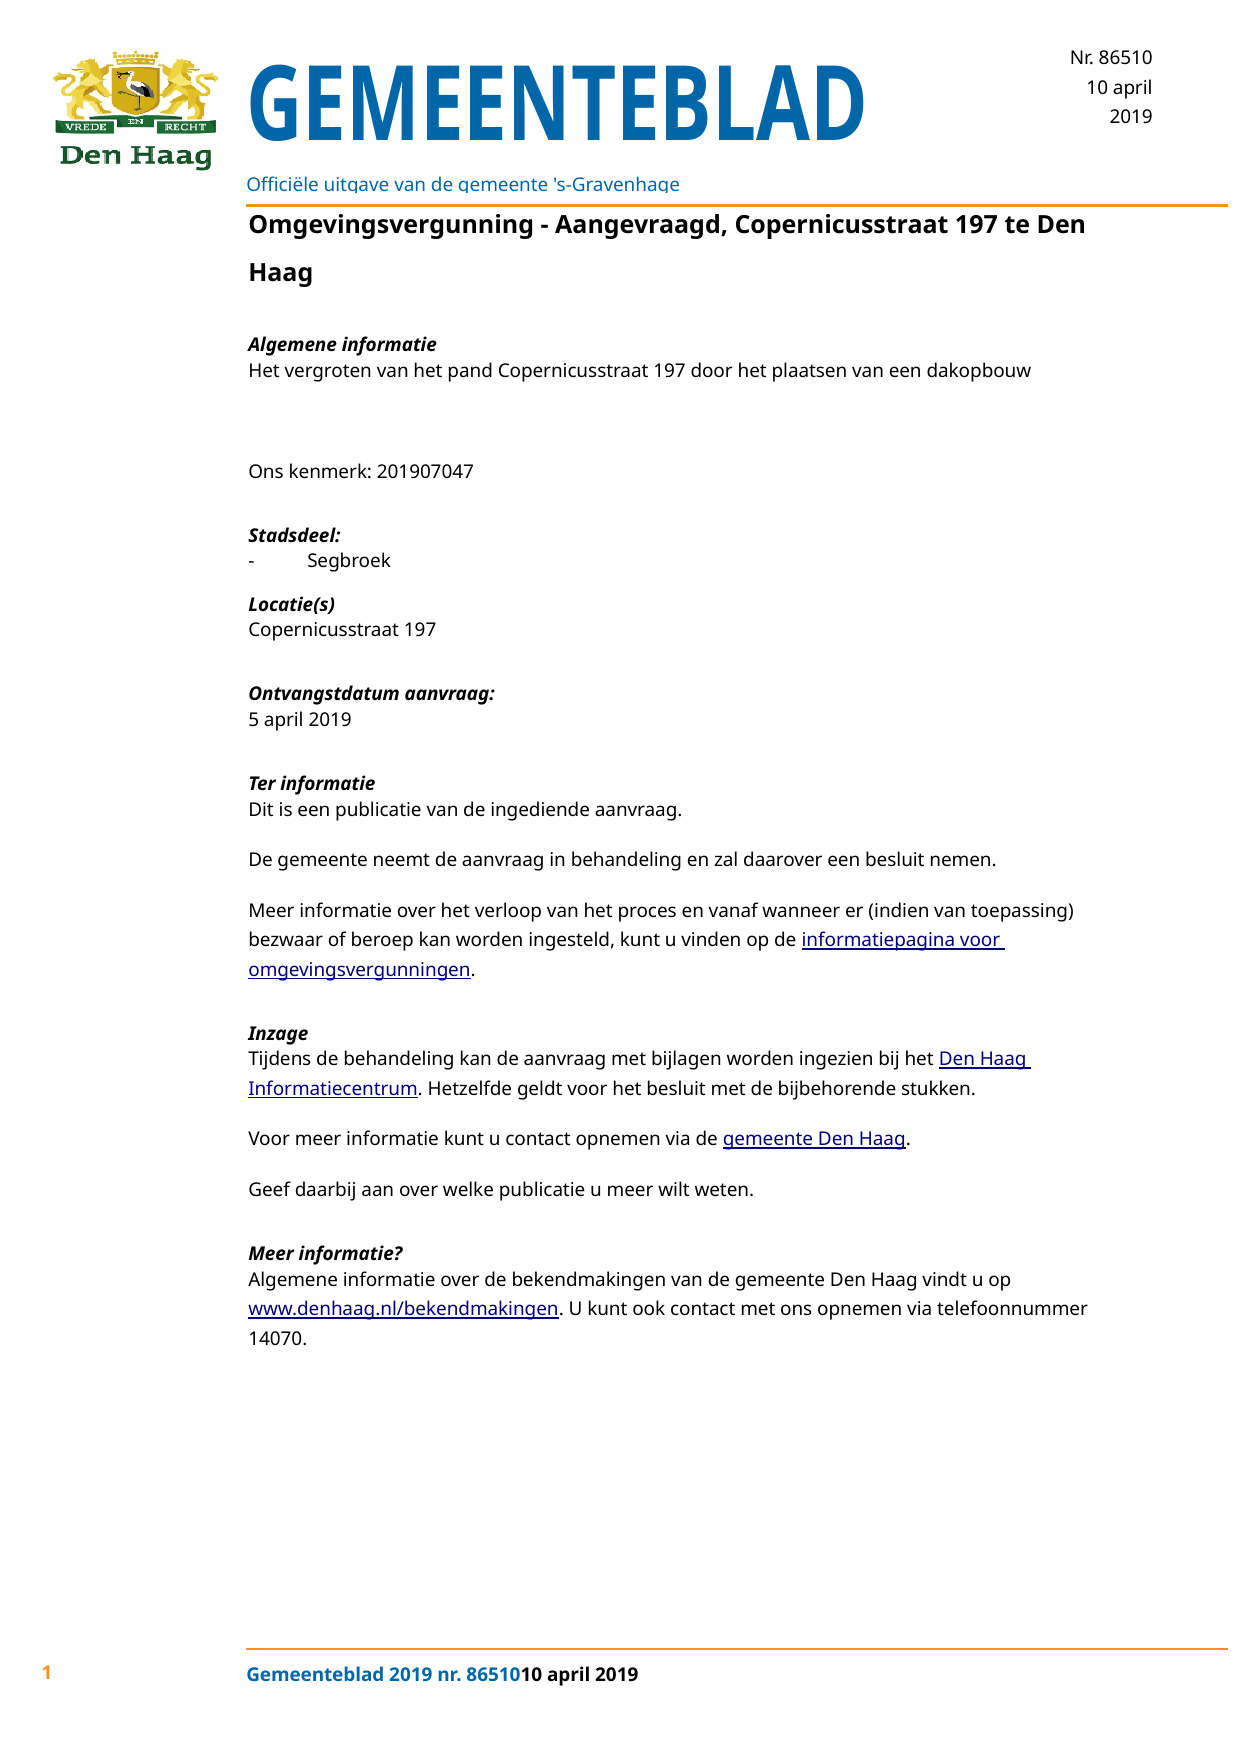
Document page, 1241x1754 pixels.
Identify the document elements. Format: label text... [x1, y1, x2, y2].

text Copernicusstraat 197 [248, 617, 1152, 642]
text Ons kenmerk: 201907047 [248, 458, 1152, 484]
text Algemene informatie over de bekendmakingen van de gemeente Den Haag vindt u op www.denhaag.nl/bekendmakingen. U kunt ook contact met ons opnemen via telefoonnummer 14070. [248, 1266, 1152, 1351]
text De gemeente neemt de aanvraag in behandeling en zal daarover een besluit nemen. [248, 846, 1152, 872]
text Omgevingsvergunning - Aangevraagd, Copernicusstraat 197 te Den Haag [248, 207, 1152, 288]
text Tijdens de behandeling kan de aanvraag met bijlagen worden ingezien bij het Den Haag Informatiecentrum. Hetzelfde geldt voor het besluit met de bijbehorende stukken. [248, 1046, 1152, 1101]
text Stadsdeel: [248, 522, 1152, 548]
text Algemene informatie [248, 331, 1152, 357]
list Segbroek [248, 548, 1152, 573]
text Inzage [248, 1020, 1152, 1046]
text Geef daarbij aan over welke publicatie u meer wilt weten. [248, 1176, 1152, 1202]
text Voor meer informatie kunt u contact opnemen via de gemeente Den Haag. [248, 1126, 1152, 1151]
text Locatie(s) [248, 591, 1152, 617]
text Meer informatie over het verloop van het proces en vanaf wanneer er (indien van toepassing) bezwaar of beroep kan worden ingesteld, kunt u vinden op de informatiepagina voor omgevingsvergunningen. [248, 897, 1152, 982]
text Dit is een publicatie van de ingediende aanvraag. [248, 796, 1152, 822]
text Ontvangstdatum aanvraag: [248, 681, 1152, 706]
text Ter informatie [248, 770, 1152, 796]
text 5 april 2019 [248, 706, 1152, 732]
picture [41, 47, 231, 172]
text Meer informatie? [248, 1240, 1152, 1266]
text Het vergroten van het pand Copernicusstraat 197 door het plaatsen van een dakopbouw [248, 357, 1152, 383]
